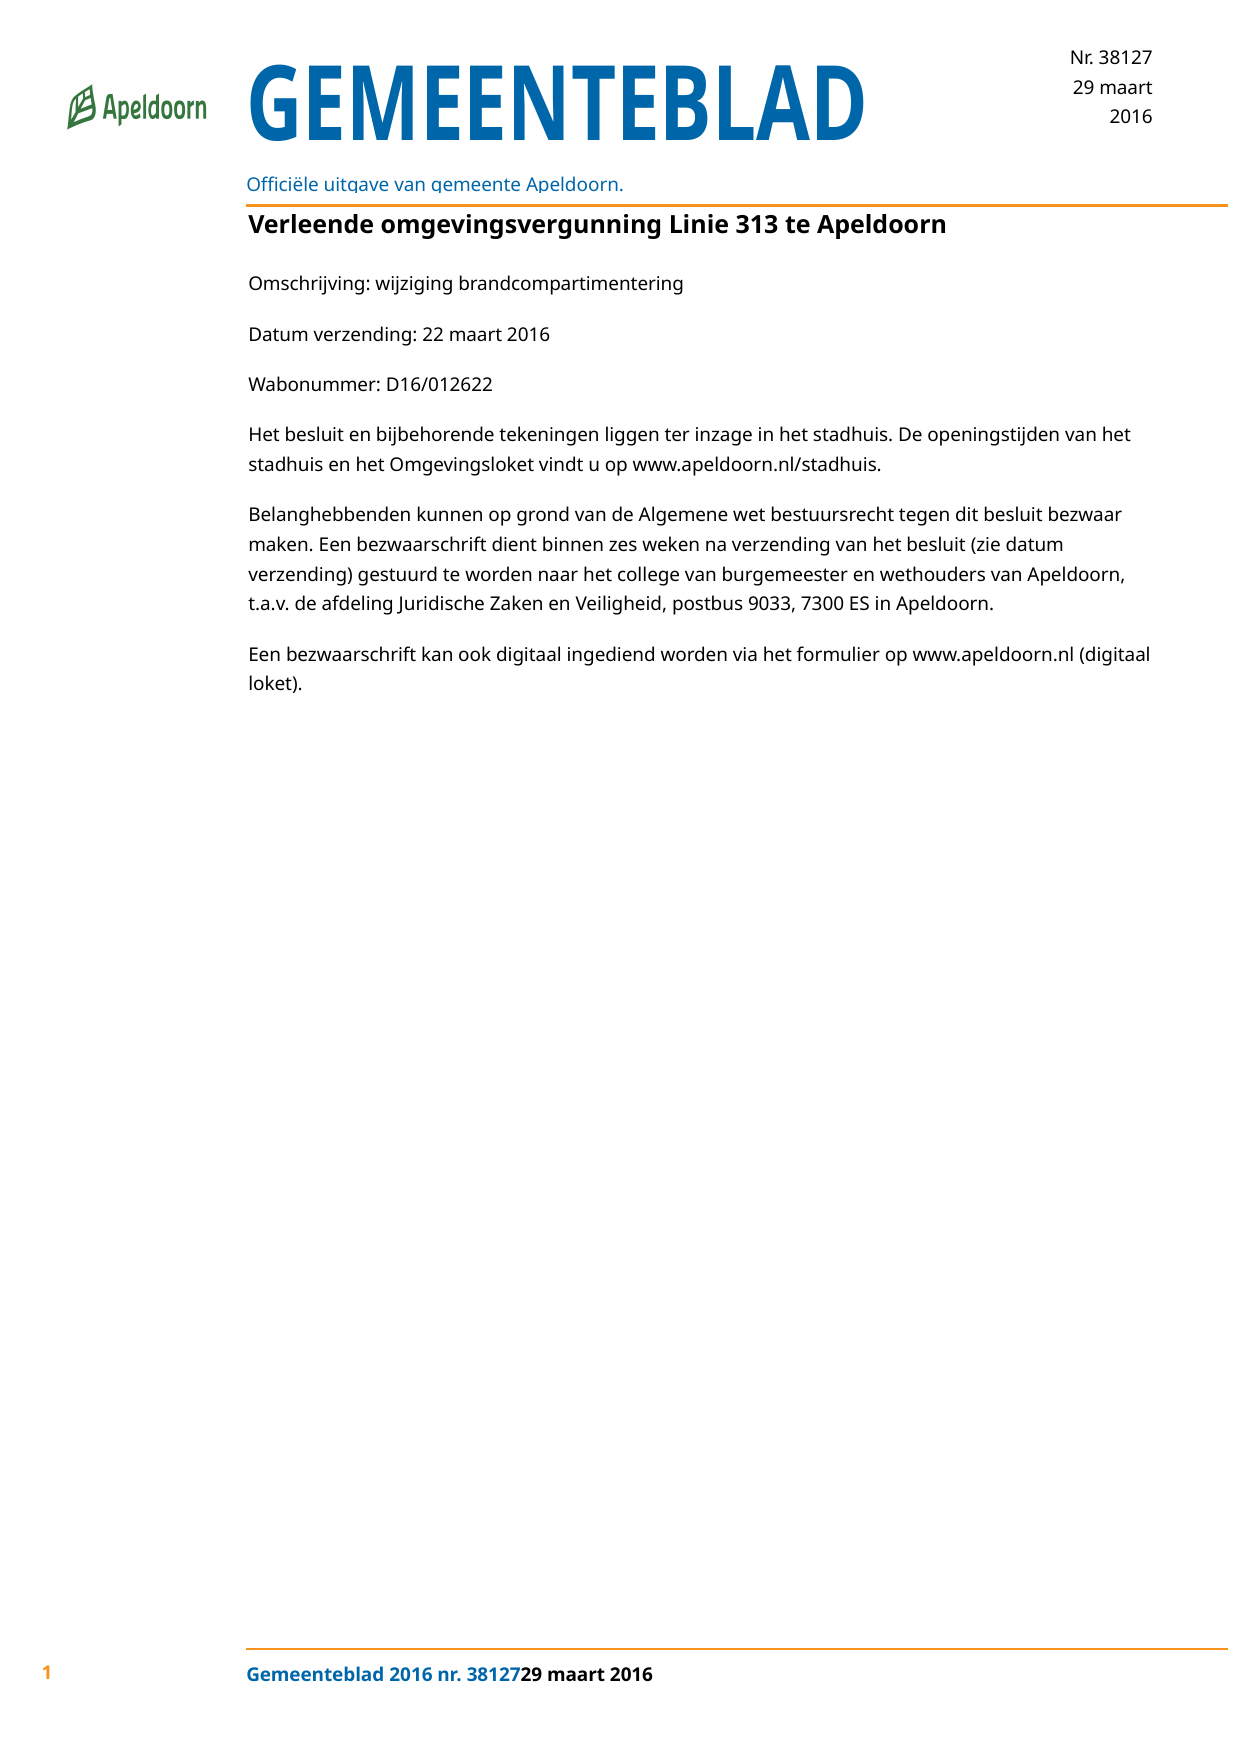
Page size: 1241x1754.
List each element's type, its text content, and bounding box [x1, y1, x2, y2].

text Omschrijving: wijziging brandcompartimentering [248, 270, 1152, 296]
text Belanghebbenden kunnen op grond van de Algemene wet bestuursrecht tegen dit besluit bezwaar maken. Een bezwaarschrift dient binnen zes weken na verzending van het besluit (zie datum verzending) gestuurd te worden naar het college van burgemeester en wethouders van Apeldoorn, t.a.v. de afdeling Juridische Zaken en Veiligheid, postbus 9033, 7300 ES in Apeldoorn. [248, 502, 1152, 616]
text Datum verzending: 22 maart 2016 [248, 321, 1152, 346]
text Het besluit en bijbehorende tekeningen liggen ter inzage in het stadhuis. De openingstijden van het stadhuis en het Omgevingsloket vindt u op www.apeldoorn.nl/stadhuis. [248, 422, 1152, 477]
text Wabonummer: D16/012622 [248, 371, 1152, 397]
text Een bezwaarschrift kan ook digitaal ingediend worden via het formulier op www.apeldoorn.nl (digitaal loket). [248, 641, 1152, 696]
text Verleende omgevingsvergunning Linie 313 te Apeldoorn [248, 207, 1152, 241]
picture [41, 47, 231, 172]
